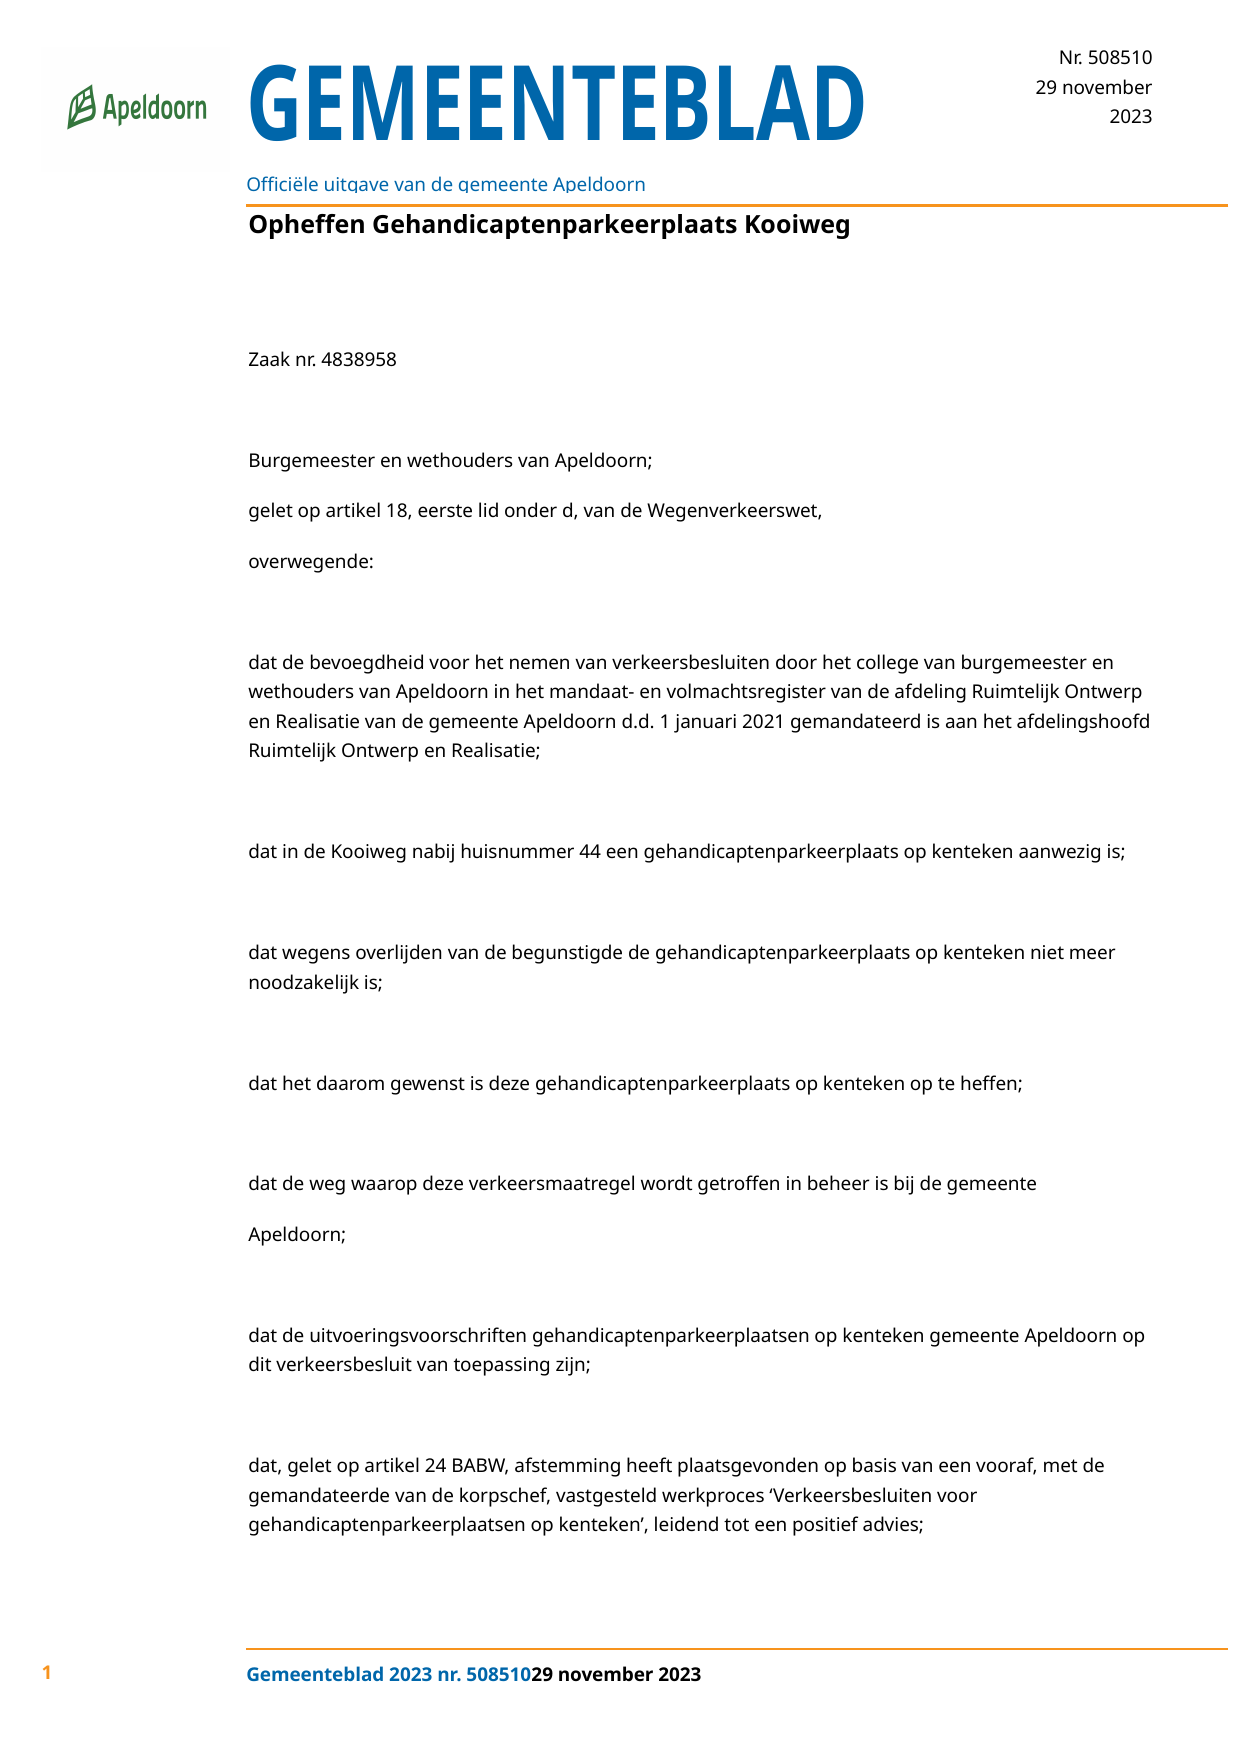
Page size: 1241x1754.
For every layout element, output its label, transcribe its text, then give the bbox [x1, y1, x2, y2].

text dat de weg waarop deze verkeersmaatregel wordt getroffen in beheer is bij de gemeente [248, 1171, 1152, 1196]
text overwegende: [248, 548, 1152, 574]
picture [41, 47, 231, 172]
text dat de bevoegdheid voor het nemen van verkeersbesluiten door het college van burgemeester en wethouders van Apeldoorn in het mandaat- en volmachtsregister van de afdeling Ruimtelijk Ontwerp en Realisatie van de gemeente Apeldoorn d.d. 1 januari 2021 gemandateerd is aan het afdelingshoofd Ruimtelijk Ontwerp en Realisatie; [248, 649, 1152, 763]
text dat, gelet op artikel 24 BABW, afstemming heeft plaatsgevonden op basis van een vooraf, met de gemandateerde van de korpschef, vastgesteld werkproces ‘Verkeersbesluiten voor gehandicaptenparkeerplaatsen op kenteken’, leidend tot een positief advies; [248, 1452, 1152, 1537]
text dat wegens overlijden van de begunstigde de gehandicaptenparkeerplaats op kenteken niet meer noodzakelijk is; [248, 939, 1152, 995]
text Opheffen Gehandicaptenparkeerplaats Kooiweg [248, 207, 1152, 241]
text Zaak nr. 4838958 [248, 346, 1152, 372]
text Apeldoorn; [248, 1221, 1152, 1247]
text gelet op artikel 18, eerste lid onder d, van de Wegenverkeerswet, [248, 498, 1152, 523]
text dat het daarom gewenst is deze gehandicaptenparkeerplaats op kenteken op te heffen; [248, 1070, 1152, 1096]
text dat in de Kooiweg nabij huisnummer 44 een gehandicaptenparkeerplaats op kenteken aanwezig is; [248, 838, 1152, 864]
text Burgemeester en wethouders van Apeldoorn; [248, 447, 1152, 473]
text dat de uitvoeringsvoorschriften gehandicaptenparkeerplaatsen op kenteken gemeente Apeldoorn op dit verkeersbesluit van toepassing zijn; [248, 1322, 1152, 1377]
